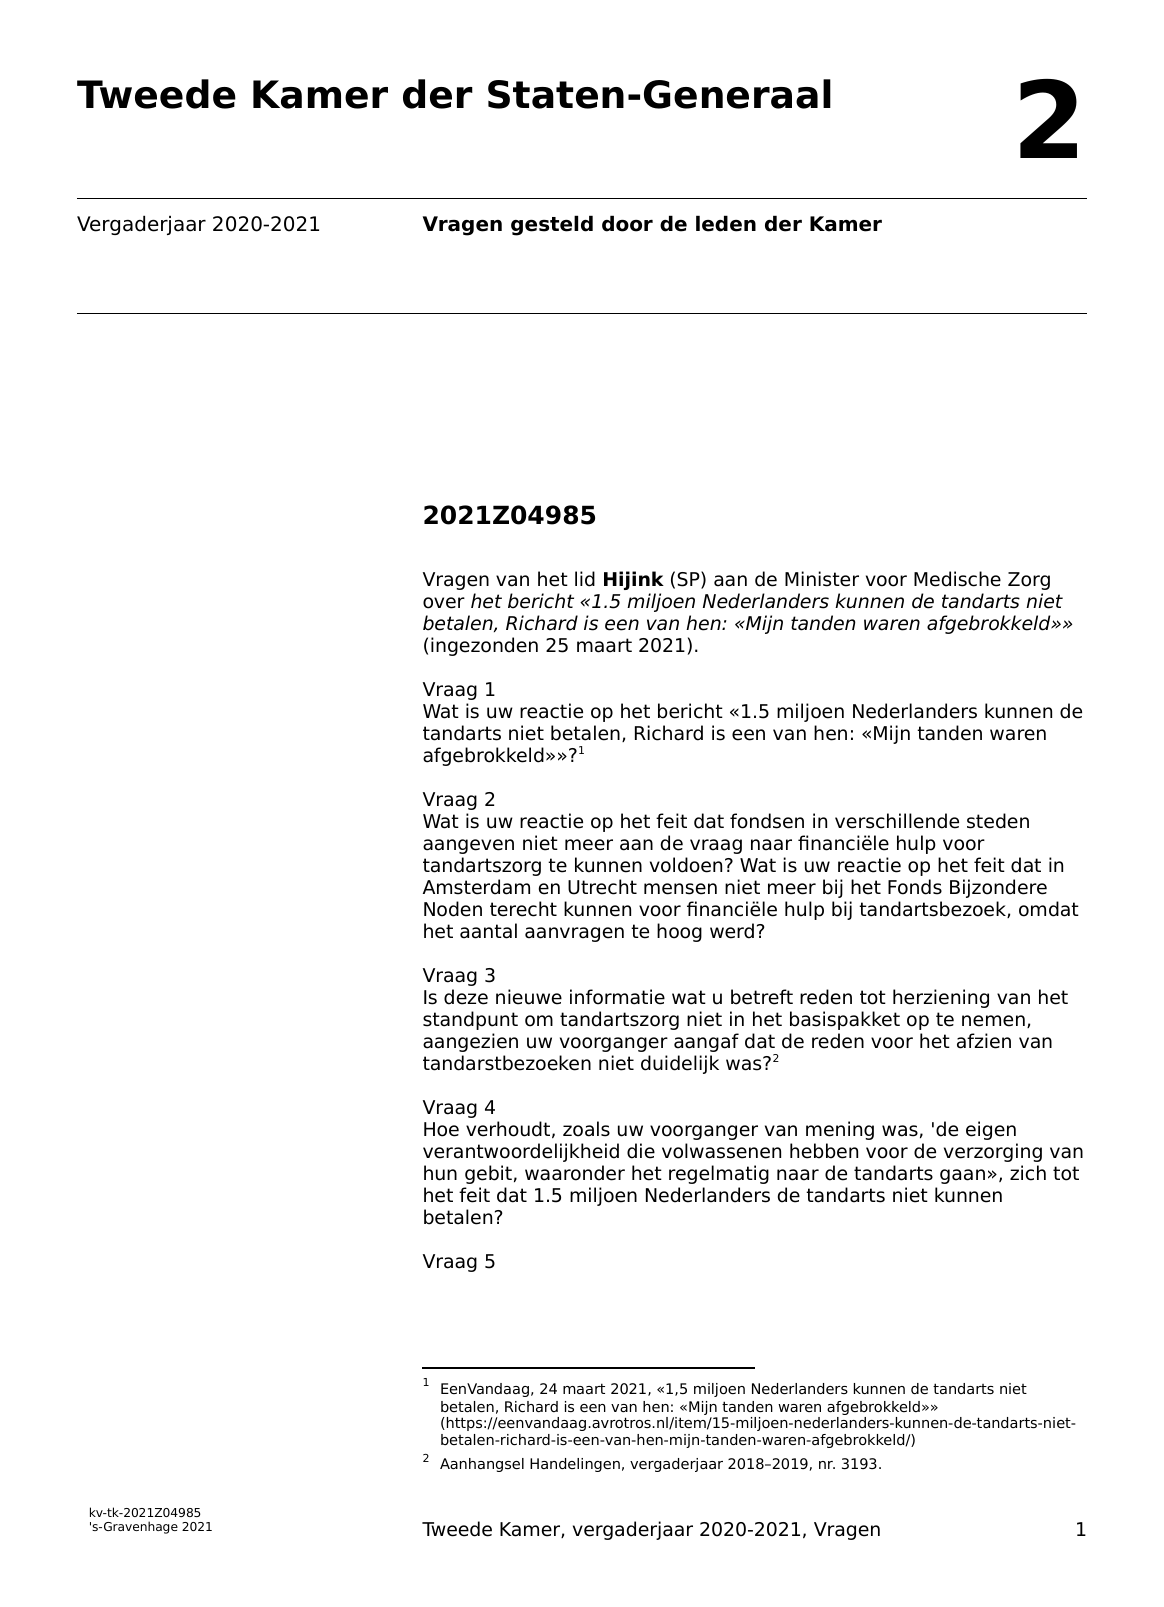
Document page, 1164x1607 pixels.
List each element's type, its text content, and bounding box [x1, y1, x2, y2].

text Hoe verhoudt, zoals uw voorganger van mening was, 'de eigen verantwoordelijkheid die volwassenen hebben voor de verzorging van hun gebit, waaronder het regelmatig naar de tandarts gaan», zich tot het feit dat 1.5 miljoen Nederlanders de tandarts niet kunnen betalen? [422, 1119, 1087, 1229]
text Wat is uw reactie op het feit dat fondsen in verschillende steden aangeven niet meer aan de vraag naar financiële hulp voor tandartszorg te kunnen voldoen? Wat is uw reactie op het feit dat in Amsterdam en Utrecht mensen niet meer bij het Fonds Bijzondere Noden terecht kunnen voor financiële hulp bij tandartsbezoek, omdat het aantal aanvragen te hoog werd? [422, 811, 1087, 943]
table_header 2 [886, 59, 1087, 198]
text kv-tk-2021Z04985 [88, 1506, 323, 1520]
table_cell Vragen gesteld door de leden der Kamer [422, 199, 1087, 313]
text Is deze nieuwe informatie wat u betreft reden tot herziening van het standpunt om tandartszorg niet in het basispakket op te nemen, aangezien uw voorganger aangaf dat de reden voor het afzien van tandarstbezoeken niet duidelijk was? [422, 987, 1087, 1075]
table_header Tweede Kamer der Staten-Generaal [77, 59, 886, 198]
text 's-Gravenhage 2021 [88, 1520, 323, 1534]
text Vraag 1 [422, 679, 1087, 701]
table_cell Vergaderjaar 2020-2021 [77, 199, 422, 313]
text Aanhangsel Handelingen, vergaderjaar 2018–2019, nr. 3193. [422, 1452, 1087, 1474]
text EenVandaag, 24 maart 2021, «1,5 miljoen Nederlanders kunnen de tandarts niet betalen, Richard is een van hen: «Mijn tanden waren afgebrokkeld»» (https://eenvandaag.avrotros.nl/item/15-miljoen-nederlanders-kunnen-de-tandarts-niet-betalen-richard-is-een-van-hen-mijn-tanden-waren-afgebrokkeld/) [422, 1377, 1087, 1449]
text 2021Z04985 [422, 501, 1087, 531]
text Vraag 4 [422, 1097, 1087, 1119]
text Vraag 3 [422, 965, 1087, 987]
text Wat is uw reactie op het bericht «1.5 miljoen Nederlanders kunnen de tandarts niet betalen, Richard is een van hen: «Mijn tanden waren afgebrokkeld»»? [422, 701, 1087, 767]
text Vraag 2 [422, 789, 1087, 811]
text Vraag 5 [422, 1251, 1087, 1273]
text Vragen van het lid Hijink (SP) aan de Minister voor Medische Zorg over het bericht «1.5 miljoen Nederlanders kunnen de tandarts niet betalen, Richard is een van hen: «Mijn tanden waren afgebrokkeld»» (ingezonden 25 maart 2021). [422, 569, 1087, 657]
